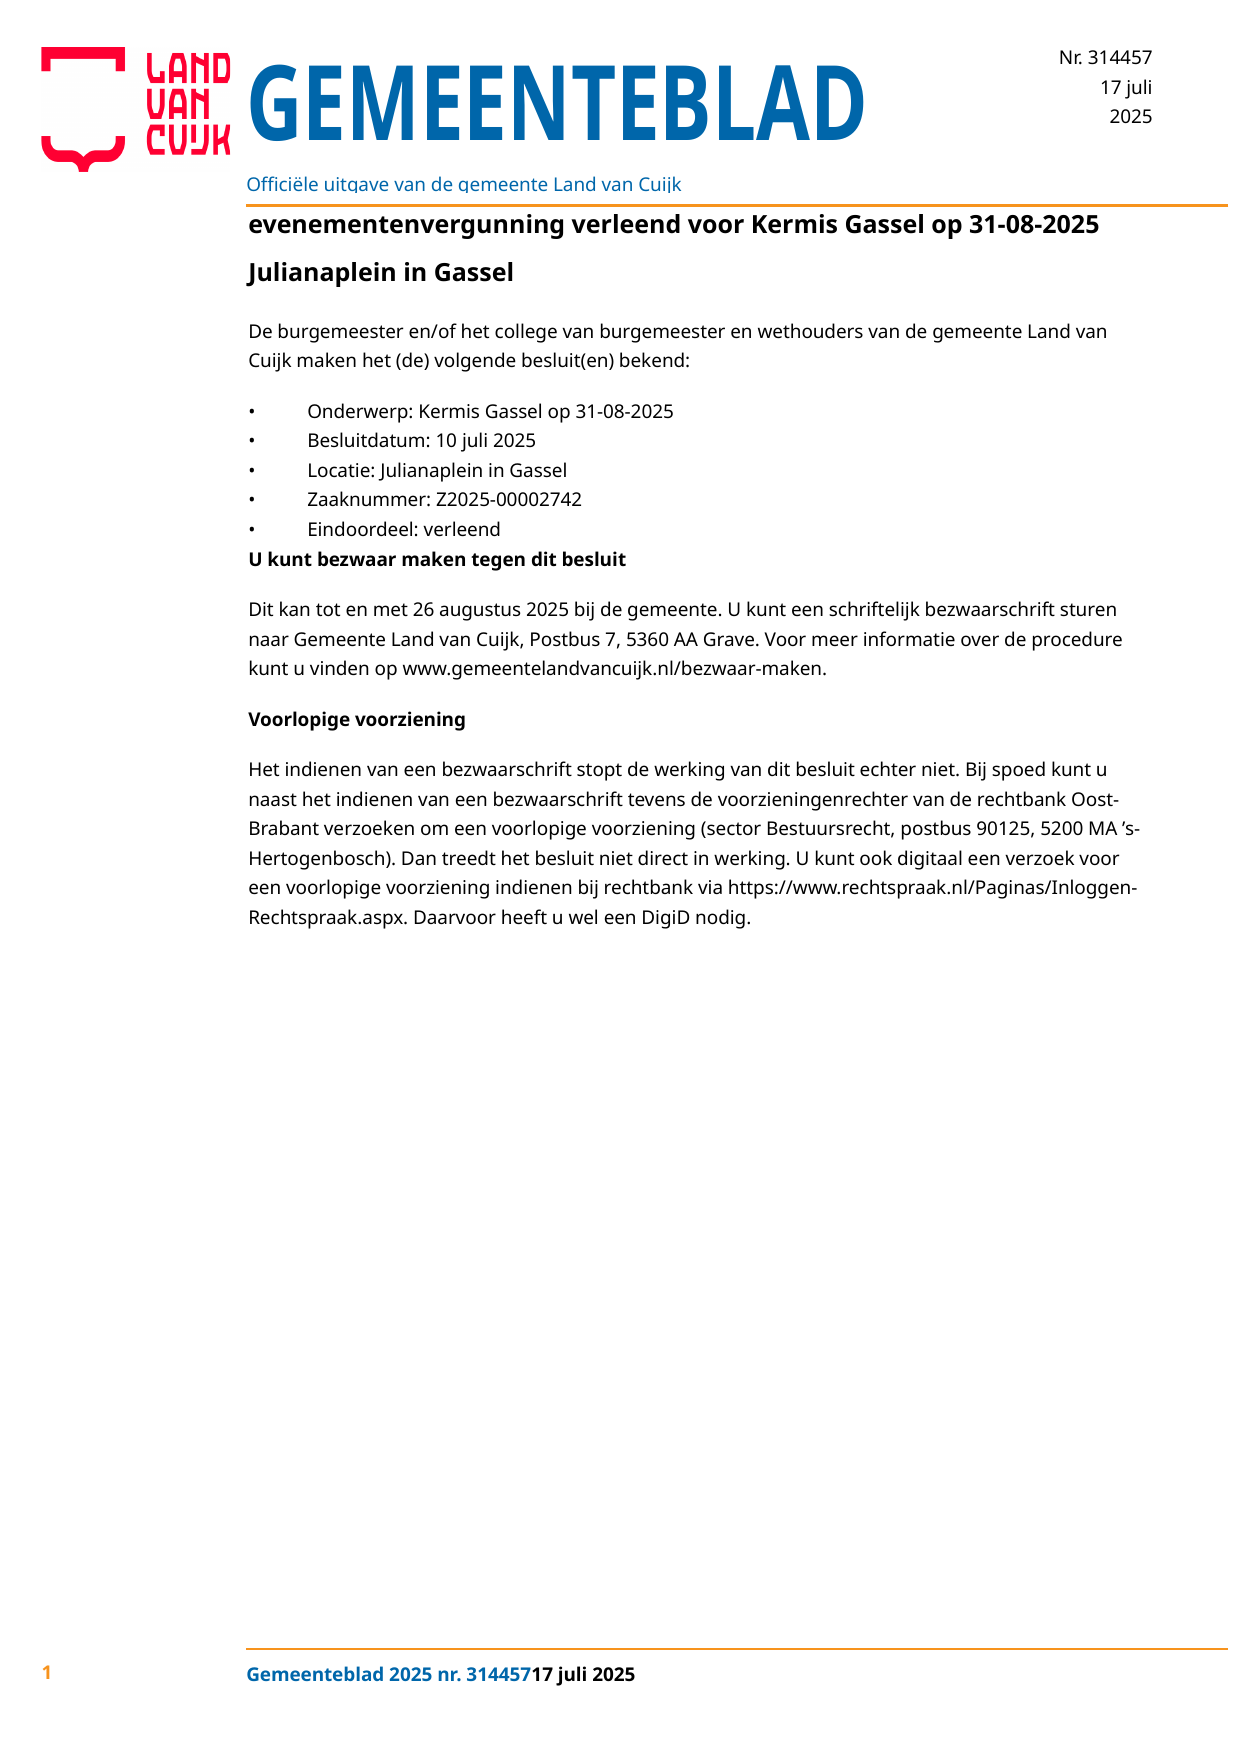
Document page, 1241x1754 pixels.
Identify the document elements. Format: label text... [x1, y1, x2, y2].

list Eindoordeel: verleend [248, 516, 1152, 542]
list Zaaknummer: Z2025-00002742 [248, 487, 1152, 512]
text Dit kan tot en met 26 augustus 2025 bij de gemeente. U kunt een schriftelijk bezwaarschrift sturen naar Gemeente Land van Cuijk, Postbus 7, 5360 AA Grave. Voor meer informatie over de procedure kunt u vinden op www.gemeentelandvancuijk.nl/bezwaar-maken. [248, 596, 1152, 681]
text U kunt bezwaar maken tegen dit besluit [248, 546, 1152, 572]
text evenementenvergunning verleend voor Kermis Gassel op 31-08-2025 Julianaplein in Gassel [248, 207, 1152, 288]
list Onderwerp: Kermis Gassel op 31-08-2025 [248, 398, 1152, 424]
text De burgemeester en/of het college van burgemeester en wethouders van de gemeente Land van Cuijk maken het (de) volgende besluit(en) bekend: [248, 318, 1152, 373]
picture [41, 47, 231, 172]
text Het indienen van een bezwaarschrift stopt de werking van dit besluit echter niet. Bij spoed kunt u naast het indienen van een bezwaarschrift tevens de voorzieningenrechter van de rechtbank Oost-Brabant verzoeken om een voorlopige voorziening (sector Bestuursrecht, postbus 90125, 5200 MA ’s-Hertogenbosch). Dan treedt het besluit niet direct in werking. U kunt ook digitaal een verzoek voor een voorlopige voorziening indienen bij rechtbank via https://www.rechtspraak.nl/Paginas/Inloggen-Rechtspraak.aspx. Daarvoor heeft u wel een DigiD nodig. [248, 756, 1152, 930]
list Besluitdatum: 10 juli 2025 [248, 427, 1152, 453]
text Voorlopige voorziening [248, 706, 1152, 732]
list Locatie: Julianaplein in Gassel [248, 457, 1152, 483]
